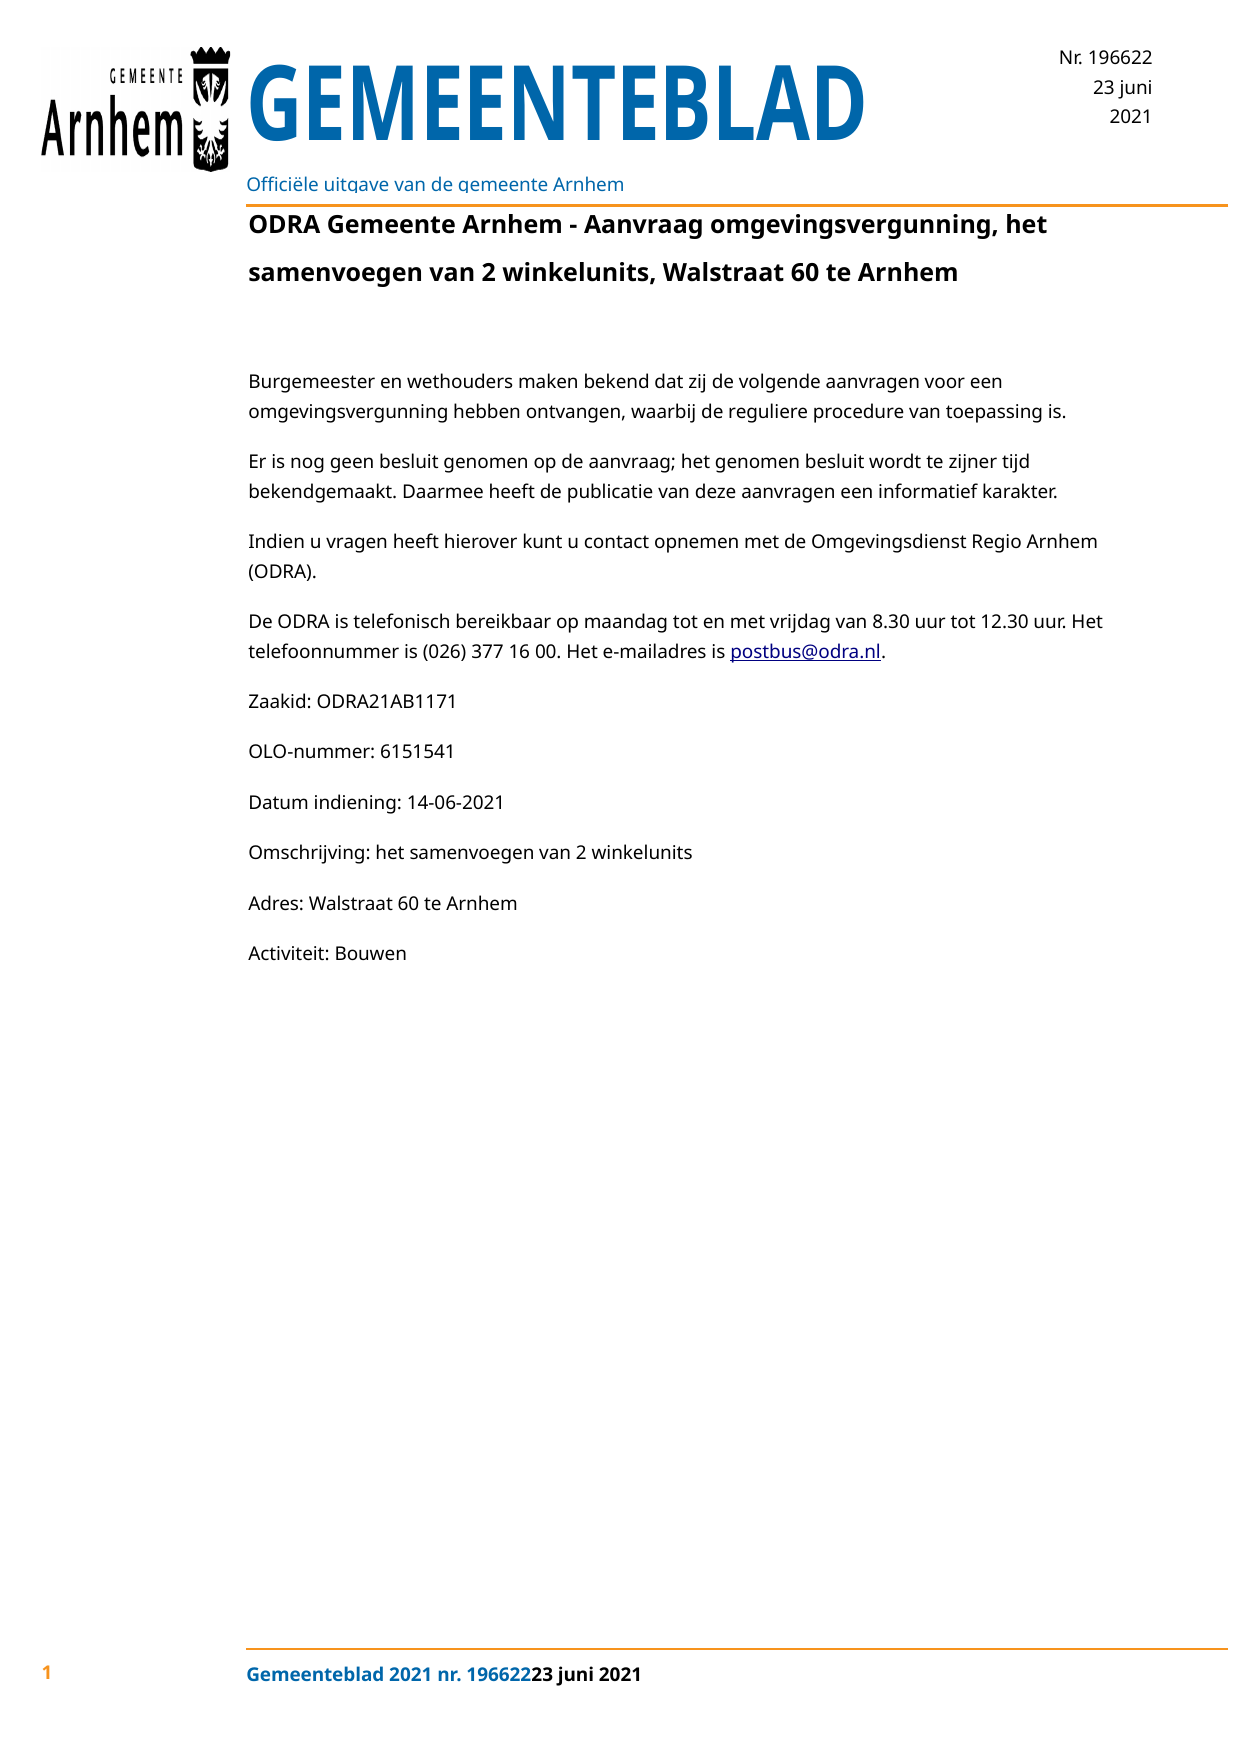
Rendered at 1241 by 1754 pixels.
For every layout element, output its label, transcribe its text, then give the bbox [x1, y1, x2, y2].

text Omschrijving: het samenvoegen van 2 winkelunits [248, 839, 1152, 865]
picture [41, 47, 231, 172]
text ODRA Gemeente Arnhem - Aanvraag omgevingsvergunning, het samenvoegen van 2 winkelunits, Walstraat 60 te Arnhem [248, 207, 1152, 288]
text Er is nog geen besluit genomen op de aanvraag; het genomen besluit wordt te zijner tijd bekendgemaakt. Daarmee heeft de publicatie van deze aanvragen een informatief karakter. [248, 448, 1152, 504]
text Zaakid: ODRA21AB1171 [248, 688, 1152, 714]
text Burgemeester en wethouders maken bekend dat zij de volgende aanvragen voor een omgevingsvergunning hebben ontvangen, waarbij de reguliere procedure van toepassing is. [248, 368, 1152, 424]
text OLO-nummer: 6151541 [248, 739, 1152, 764]
text De ODRA is telefonisch bereikbaar op maandag tot en met vrijdag van 8.30 uur tot 12.30 uur. Het telefoonnummer is (026) 377 16 00. Het e-mailadres is postbus@odra.nl. [248, 608, 1152, 664]
text Indien u vragen heeft hierover kunt u contact opnemen met de Omgevingsdienst Regio Arnhem (ODRA). [248, 528, 1152, 584]
text Datum indiening: 14-06-2021 [248, 789, 1152, 815]
text Adres: Walstraat 60 te Arnhem [248, 890, 1152, 916]
text Activiteit: Bouwen [248, 940, 1152, 966]
